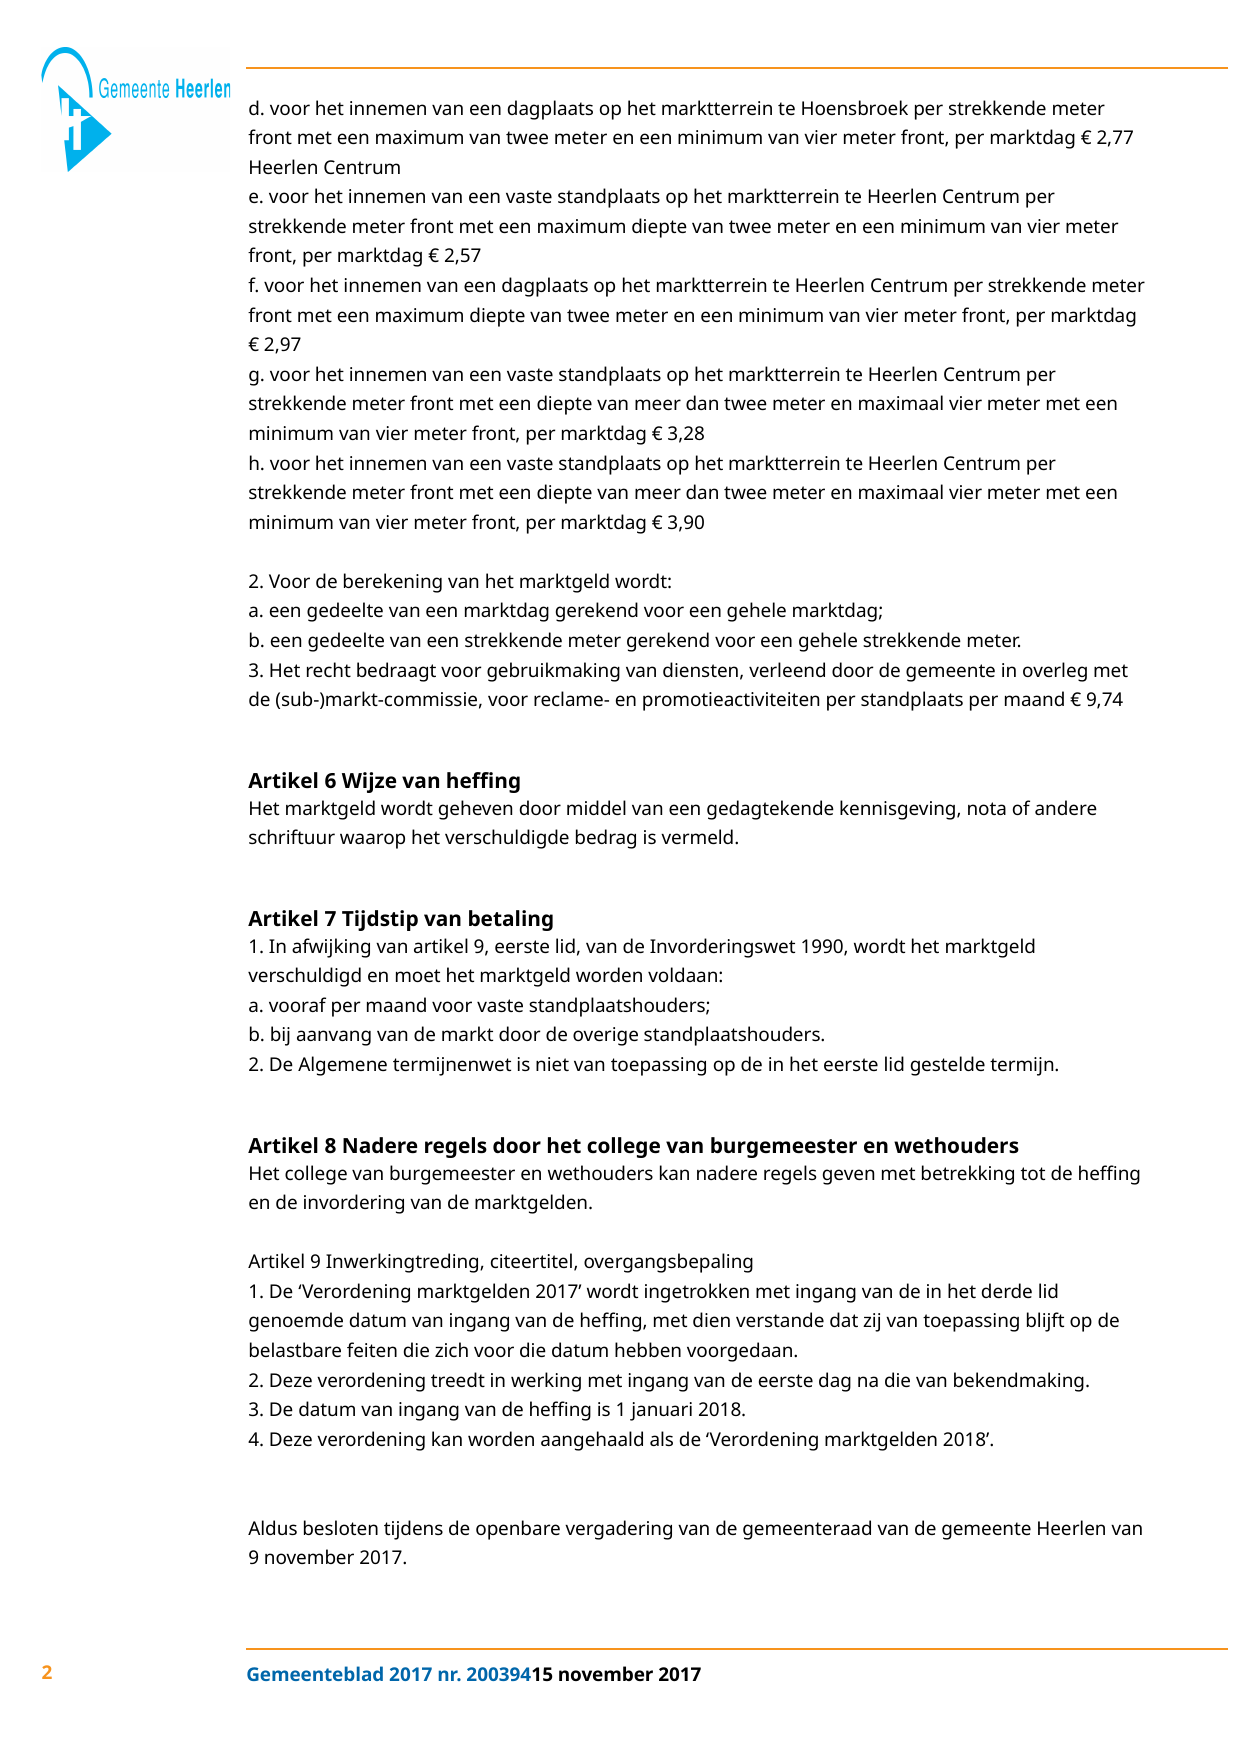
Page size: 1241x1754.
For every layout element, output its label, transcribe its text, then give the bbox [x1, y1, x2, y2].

text 3. Het recht bedraagt voor gebruikmaking van diensten, verleend door de gemeente in overleg met de (sub-)markt-commissie, voor reclame- en promotieactiviteiten per standplaats per maand € 9,74 [248, 657, 1152, 712]
text 4. Deze verordening kan worden aangehaald als de ‘Verordening marktgelden 2018’. [248, 1426, 1152, 1452]
text Artikel 8 Nadere regels door het college van burgemeester en wethouders [248, 1131, 1152, 1160]
text g. voor het innemen van een vaste standplaats op het marktterrein te Heerlen Centrum per strekkende meter front met een diepte van meer dan twee meter en maximaal vier meter met een minimum van vier meter front, per marktdag € 3,28 [248, 361, 1152, 446]
text 1. In afwijking van artikel 9, eerste lid, van de Invorderingswet 1990, wordt het marktgeld verschuldigd en moet het marktgeld worden voldaan: [248, 933, 1152, 988]
text 2. Voor de berekening van het marktgeld wordt: [248, 568, 1152, 594]
picture [41, 47, 58, 70]
text Het college van burgemeester en wethouders kan nadere regels geven met betrekking tot de heffing en de invordering van de marktgelden. [248, 1160, 1152, 1215]
text a. vooraf per maand voor vaste standplaatshouders; [248, 992, 1152, 1018]
text Heerlen Centrum [248, 154, 1152, 180]
text d. voor het innemen van een dagplaats op het marktterrein te Hoensbroek per strekkende meter front met een maximum van twee meter en een minimum van vier meter front, per marktdag € 2,77 [248, 95, 1152, 150]
text 2. Deze verordening treedt in werking met ingang van de eerste dag na die van bekendmaking. [248, 1367, 1152, 1392]
text e. voor het innemen van een vaste standplaats op het marktterrein te Heerlen Centrum per strekkende meter front met een maximum diepte van twee meter en een minimum van vier meter front, per marktdag € 2,57 [248, 183, 1152, 268]
text b. een gedeelte van een strekkende meter gerekend voor een gehele strekkende meter. [248, 627, 1152, 653]
text Artikel 7 Tijdstip van betaling [248, 904, 1152, 933]
text Aldus besloten tijdens de openbare vergadering van de gemeenteraad van de gemeente Heerlen van 9 november 2017. [248, 1515, 1152, 1570]
text 3. De datum van ingang van de heffing is 1 januari 2018. [248, 1396, 1152, 1422]
text 1. De ‘Verordening marktgelden 2017’ wordt ingetrokken met ingang van de in het derde lid genoemde datum van ingang van de heffing, met dien verstande dat zij van toepassing blijft op de belastbare feiten die zich voor die datum hebben voorgedaan. [248, 1278, 1152, 1363]
text h. voor het innemen van een vaste standplaats op het marktterrein te Heerlen Centrum per strekkende meter front met een diepte van meer dan twee meter en maximaal vier meter met een minimum van vier meter front, per marktdag € 3,90 [248, 450, 1152, 535]
text b. bij aanvang van de markt door de overige standplaatshouders. [248, 1022, 1152, 1047]
picture [41, 47, 231, 172]
text a. een gedeelte van een marktdag gerekend voor een gehele marktdag; [248, 598, 1152, 623]
text Artikel 9 Inwerkingtreding, citeertitel, overgangsbepaling [248, 1248, 1152, 1274]
text f. voor het innemen van een dagplaats op het marktterrein te Heerlen Centrum per strekkende meter front met een maximum diepte van twee meter en een minimum van vier meter front, per marktdag € 2,97 [248, 272, 1152, 357]
text Artikel 6 Wijze van heffing [248, 766, 1152, 795]
text Het marktgeld wordt geheven door middel van een gedagtekende kennisgeving, nota of andere schriftuur waarop het verschuldigde bedrag is vermeld. [248, 795, 1152, 850]
text 2. De Algemene termijnenwet is niet van toepassing op de in het eerste lid gestelde termijn. [248, 1051, 1152, 1077]
